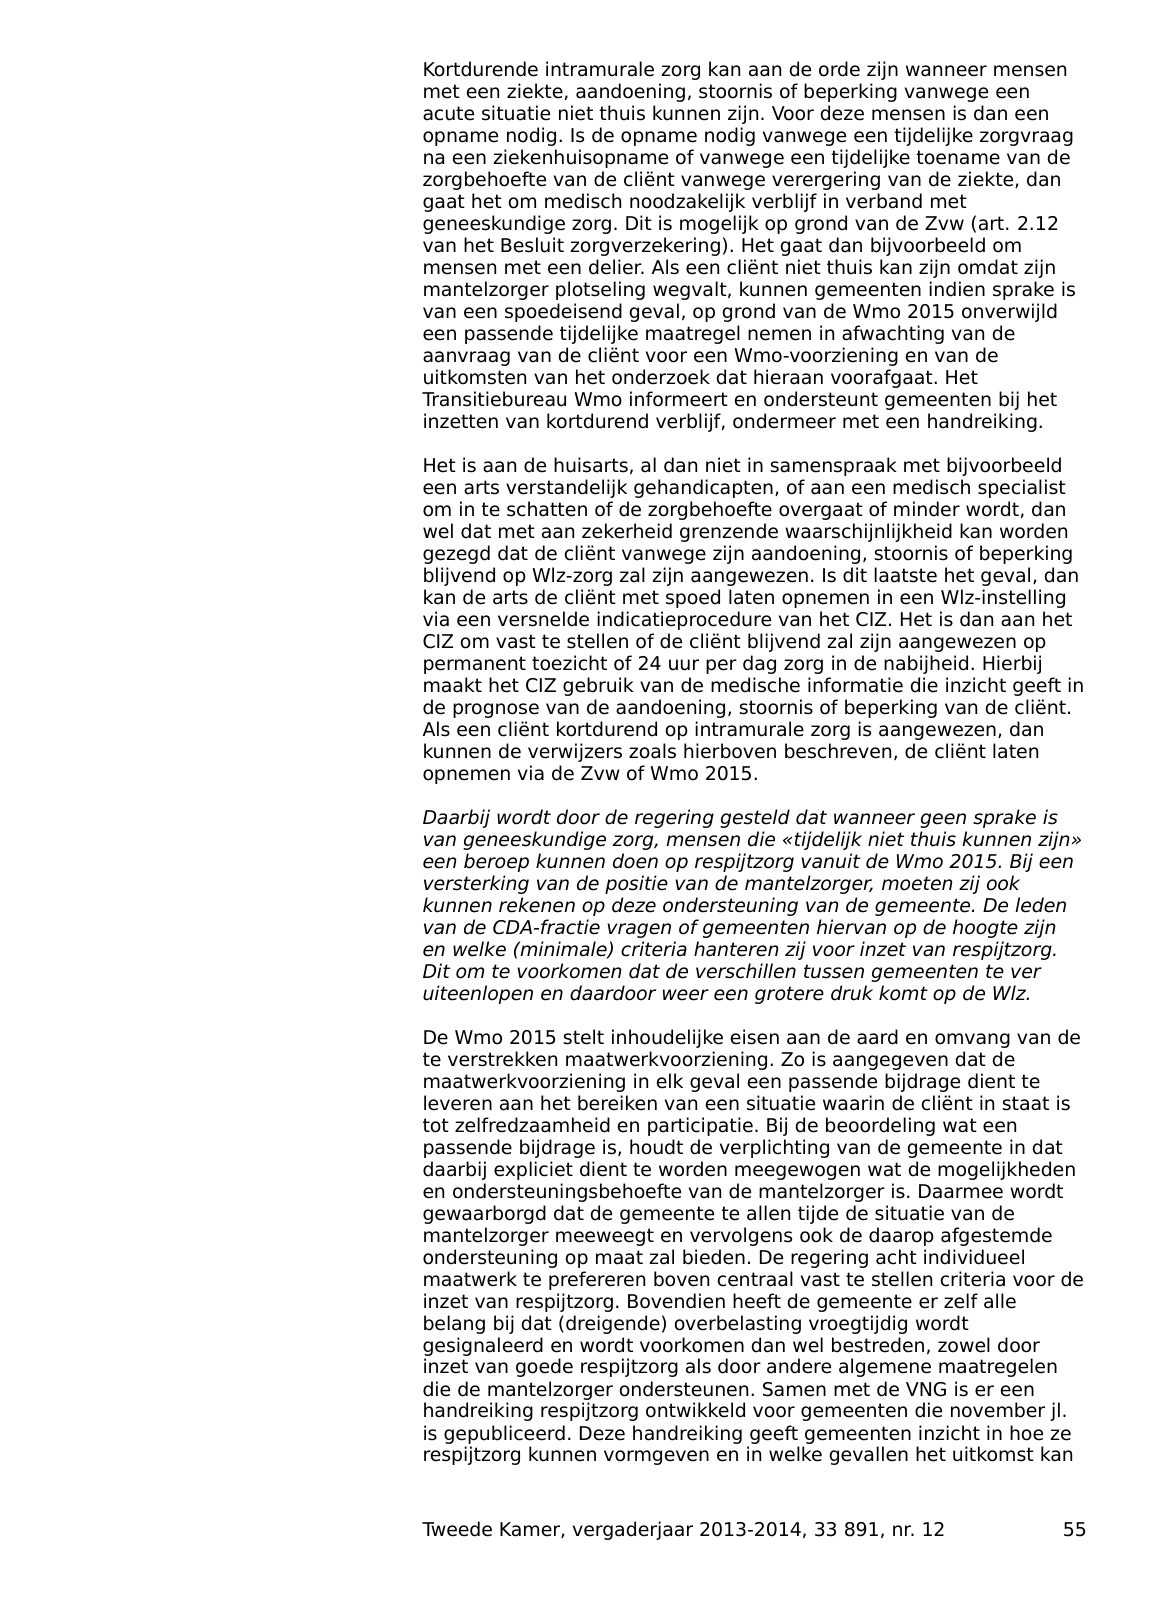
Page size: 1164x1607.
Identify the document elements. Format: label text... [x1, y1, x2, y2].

text Het is aan de huisarts, al dan niet in samenspraak met bijvoorbeeld een arts verstandelijk gehandicapten, of aan een medisch specialist om in te schatten of de zorgbehoefte overgaat of minder wordt, dan wel dat met aan zekerheid grenzende waarschijnlijkheid kan worden gezegd dat de cliënt vanwege zijn aandoening, stoornis of beperking blijvend op Wlz-zorg zal zijn aangewezen. Is dit laatste het geval, dan kan de arts de cliënt met spoed laten opnemen in een Wlz-instelling via een versnelde indicatieprocedure van het CIZ. Het is dan aan het CIZ om vast te stellen of de cliënt blijvend zal zijn aangewezen op permanent toezicht of 24 uur per dag zorg in de nabijheid. Hierbij maakt het CIZ gebruik van de medische informatie die inzicht geeft in de prognose van de aandoening, stoornis of beperking van de cliënt. Als een cliënt kortdurend op intramurale zorg is aangewezen, dan kunnen de verwijzers zoals hierboven beschreven, de cliënt laten opnemen via de Zvw of Wmo 2015. [422, 455, 1087, 784]
text Daarbij wordt door de regering gesteld dat wanneer geen sprake is van geneeskundige zorg, mensen die «tijdelijk niet thuis kunnen zijn» een beroep kunnen doen op respijtzorg vanuit de Wmo 2015. Bij een versterking van de positie van de mantelzorger, moeten zij ook kunnen rekenen op deze ondersteuning van de gemeente. De leden van de CDA-fractie vragen of gemeenten hiervan op de hoogte zijn en welke (minimale) criteria hanteren zij voor inzet van respijtzorg. Dit om te voorkomen dat de verschillen tussen gemeenten te ver uiteenlopen en daardoor weer een grotere druk komt op de Wlz. [422, 807, 1087, 1004]
text De Wmo 2015 stelt inhoudelijke eisen aan de aard en omvang van de te verstrekken maatwerkvoorziening. Zo is aangegeven dat de maatwerkvoorziening in elk geval een passende bijdrage dient te leveren aan het bereiken van een situatie waarin de cliënt in staat is tot zelfredzaamheid en participatie. Bij de beoordeling wat een passende bijdrage is, houdt de verplichting van de gemeente in dat daarbij expliciet dient te worden meegewogen wat de mogelijkheden en ondersteuningsbehoefte van de mantelzorger is. Daarmee wordt gewaarborgd dat de gemeente te allen tijde de situatie van de mantelzorger meeweegt en vervolgens ook de daarop afgestemde ondersteuning op maat zal bieden. De regering acht individueel maatwerk te prefereren boven centraal vast te stellen criteria voor de inzet van respijtzorg. Bovendien heeft de gemeente er zelf alle belang bij dat (dreigende) overbelasting vroegtijdig wordt gesignaleerd en wordt voorkomen dan wel bestreden, zowel door inzet van goede respijtzorg als door andere algemene maatregelen die de mantelzorger ondersteunen. Samen met de VNG is er een handreiking respijtzorg ontwikkeld voor gemeenten die november jl. is gepubliceerd. Deze handreiking geeft gemeenten inzicht in hoe ze respijtzorg kunnen vormgeven en in welke gevallen het uitkomst kan [422, 1027, 1087, 1466]
text Kortdurende intramurale zorg kan aan de orde zijn wanneer mensen met een ziekte, aandoening, stoornis of beperking vanwege een acute situatie niet thuis kunnen zijn. Voor deze mensen is dan een opname nodig. Is de opname nodig vanwege een tijdelijke zorgvraag na een ziekenhuisopname of vanwege een tijdelijke toename van de zorgbehoefte van de cliënt vanwege verergering van de ziekte, dan gaat het om medisch noodzakelijk verblijf in verband met geneeskundige zorg. Dit is mogelijk op grond van de Zvw (art. 2.12 van het Besluit zorgverzekering). Het gaat dan bijvoorbeeld om mensen met een delier. Als een cliënt niet thuis kan zijn omdat zijn mantelzorger plotseling wegvalt, kunnen gemeenten indien sprake is van een spoedeisend geval, op grond van de Wmo 2015 onverwijld een passende tijdelijke maatregel nemen in afwachting van de aanvraag van de cliënt voor een Wmo-voorziening en van de uitkomsten van het onderzoek dat hieraan voorafgaat. Het Transitiebureau Wmo informeert en ondersteunt gemeenten bij het inzetten van kortdurend verblijf, ondermeer met een handreiking. [422, 59, 1087, 433]
